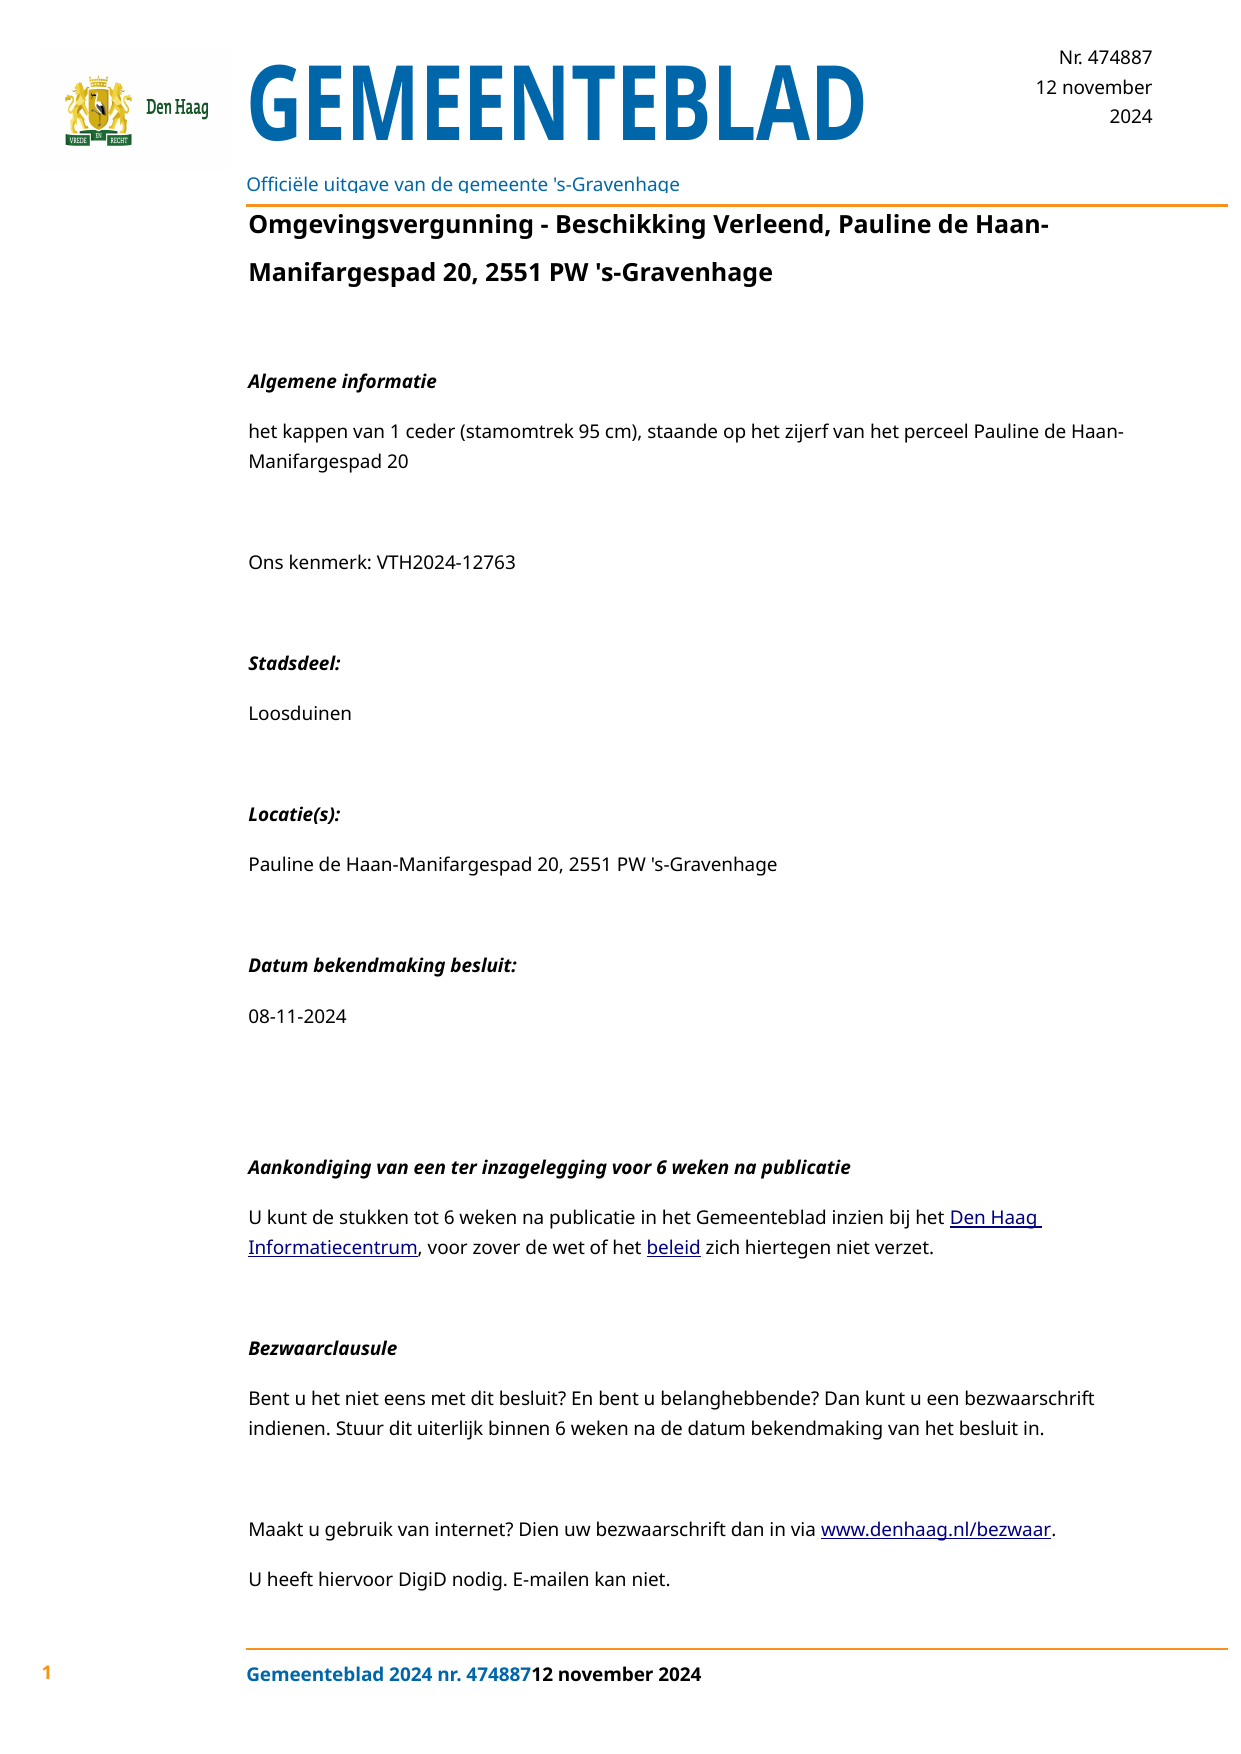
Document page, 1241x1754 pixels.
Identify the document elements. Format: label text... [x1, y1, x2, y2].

text Bezwaarclausule [248, 1335, 1152, 1361]
text Datum bekendmaking besluit: [248, 952, 1152, 978]
text Bent u het niet eens met dit besluit? En bent u belanghebbende? Dan kunt u een bezwaarschrift indienen. Stuur dit uiterlijk binnen 6 weken na de datum bekendmaking van het besluit in. [248, 1385, 1152, 1441]
text U heeft hiervoor DigiD nodig. E-mailen kan niet. [248, 1566, 1152, 1592]
text Omgevingsvergunning - Beschikking Verleend, Pauline de Haan-Manifargespad 20, 2551 PW 's-Gravenhage [248, 207, 1152, 288]
text Stadsdeel: [248, 650, 1152, 676]
text Pauline de Haan-Manifargespad 20, 2551 PW 's-Gravenhage [248, 852, 1152, 877]
text Maakt u gebruik van internet? Dien uw bezwaarschrift dan in via www.denhaag.nl/bezwaar. [248, 1516, 1152, 1542]
text Ons kenmerk: VTH2024-12763 [248, 549, 1152, 575]
text Locatie(s): [248, 801, 1152, 827]
text U kunt de stukken tot 6 weken na publicatie in het Gemeenteblad inzien bij het Den Haag Informatiecentrum, voor zover de wet of het beleid zich hiertegen niet verzet. [248, 1204, 1152, 1260]
text Aankondiging van een ter inzagelegging voor 6 weken na publicatie [248, 1154, 1152, 1180]
text Algemene informatie [248, 368, 1152, 394]
text Loosduinen [248, 700, 1152, 726]
text 08-11-2024 [248, 1003, 1152, 1029]
picture [41, 47, 231, 172]
text het kappen van 1 ceder (stamomtrek 95 cm), staande op het zijerf van het perceel Pauline de Haan-Manifargespad 20 [248, 419, 1152, 474]
